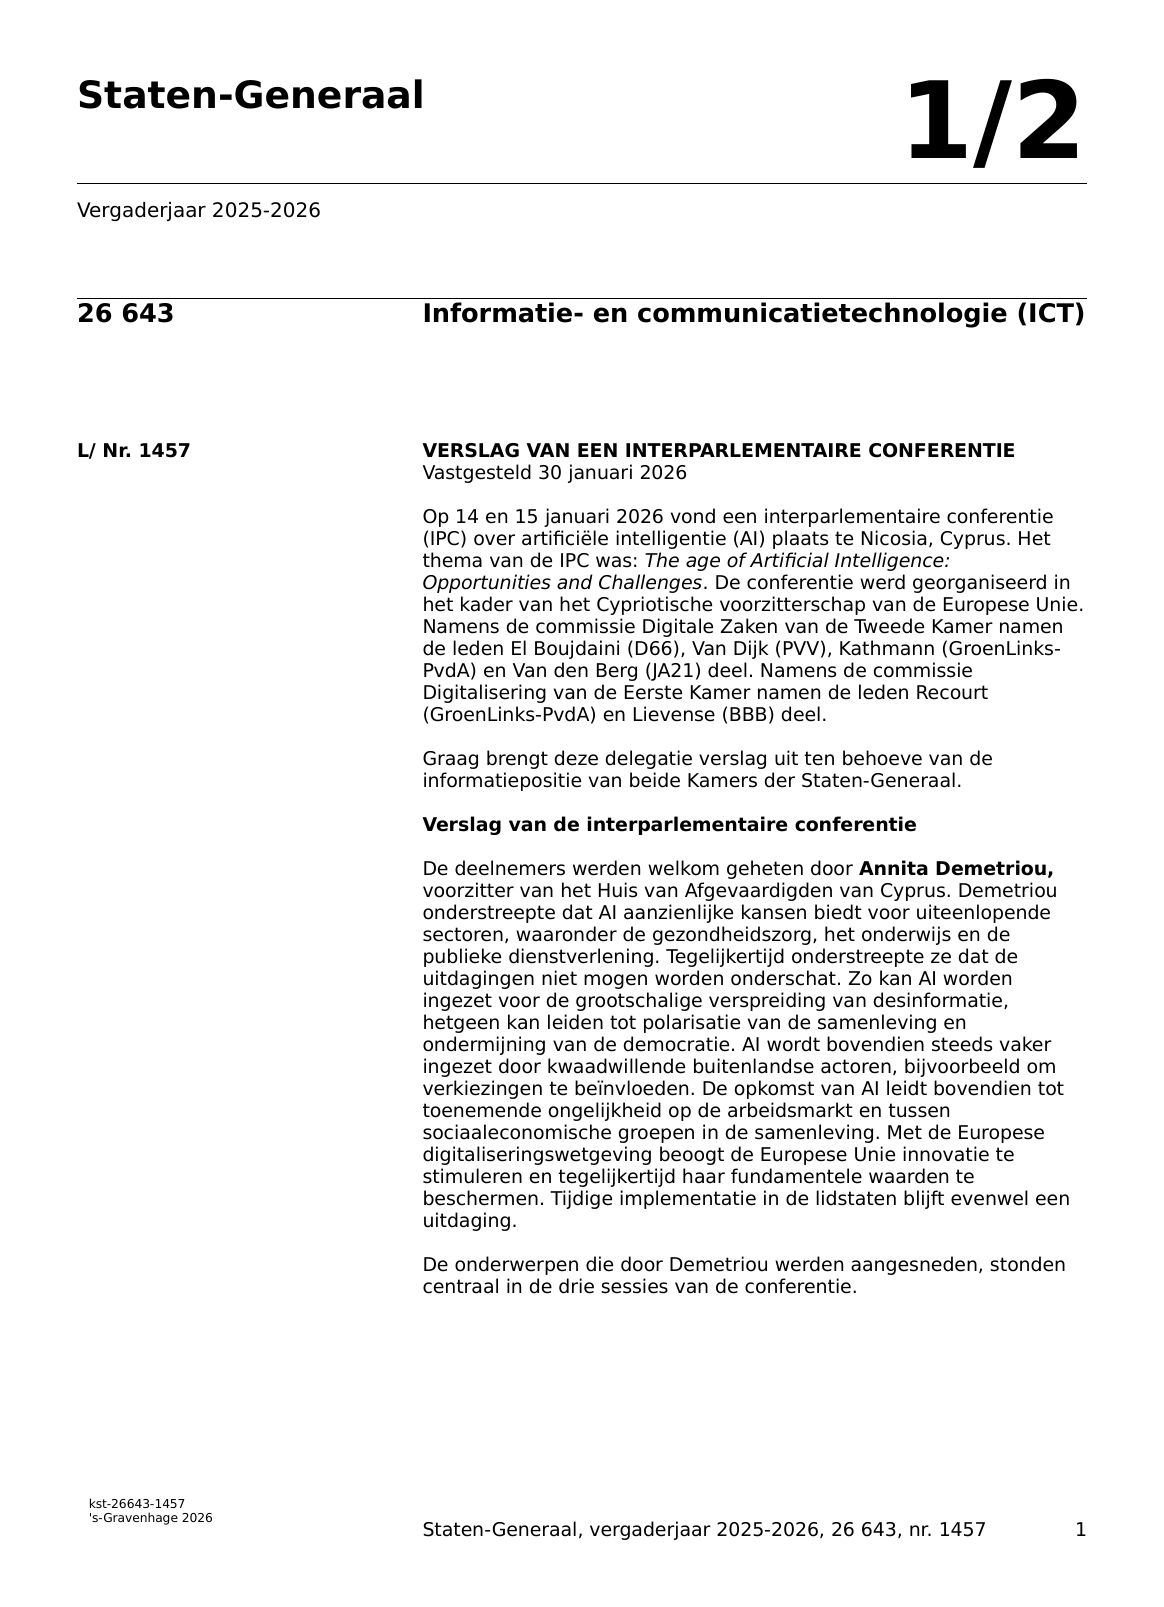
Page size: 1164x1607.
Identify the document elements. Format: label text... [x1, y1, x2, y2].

text Op 14 en 15 januari 2026 vond een interparlementaire conferentie (IPC) over artificiële intelligentie (AI) plaats te Nicosia, Cyprus. Het thema van de IPC was: The age of Artificial Intelligence: Opportunities and Challenges. De conferentie werd georganiseerd in het kader van het Cypriotische voorzitterschap van de Europese Unie. Namens de commissie Digitale Zaken van de Tweede Kamer namen de leden El Boujdaini (D66), Van Dijk (PVV), Kathmann (GroenLinks-PvdA) en Van den Berg (JA21) deel. Namens de commissie Digitalisering van de Eerste Kamer namen de leden Recourt (GroenLinks-PvdA) en Lievense (BBB) deel. [422, 506, 1087, 726]
table_cell Vergaderjaar 2025-2026 [77, 184, 1087, 298]
text 's-Gravenhage 2026 [88, 1511, 323, 1525]
table_header 1/2 [886, 59, 1087, 183]
subtitle L/ Nr. 1457 VERSLAG VAN EEN INTERPARLEMENTAIRE CONFERENTIE [77, 440, 1087, 462]
text kst-26643-1457 [88, 1497, 323, 1511]
subtitle 26 643 Informatie- en communicatietechnologie (ICT) [77, 299, 1087, 329]
table_header Staten-Generaal [77, 59, 886, 183]
text Vastgesteld 30 januari 2026 [422, 462, 1087, 484]
subtitle Verslag van de interparlementaire conferentie [422, 814, 1087, 836]
text De deelnemers werden welkom geheten door Annita Demetriou, voorzitter van het Huis van Afgevaardigden van Cyprus. Demetriou onderstreepte dat AI aanzienlijke kansen biedt voor uiteenlopende sectoren, waaronder de gezondheidszorg, het onderwijs en de publieke dienstverlening. Tegelijkertijd onderstreepte ze dat de uitdagingen niet mogen worden onderschat. Zo kan AI worden ingezet voor de grootschalige verspreiding van desinformatie, hetgeen kan leiden tot polarisatie van de samenleving en ondermijning van de democratie. AI wordt bovendien steeds vaker ingezet door kwaadwillende buitenlandse actoren, bijvoorbeeld om verkiezingen te beïnvloeden. De opkomst van AI leidt bovendien tot toenemende ongelijkheid op de arbeidsmarkt en tussen sociaaleconomische groepen in de samenleving. Met de Europese digitaliseringswetgeving beoogt de Europese Unie innovatie te stimuleren en tegelijkertijd haar fundamentele waarden te beschermen. Tijdige implementatie in de lidstaten blijft evenwel een uitdaging. [422, 858, 1087, 1232]
text Graag brengt deze delegatie verslag uit ten behoeve van de informatiepositie van beide Kamers der Staten-Generaal. [422, 748, 1087, 792]
text De onderwerpen die door Demetriou werden aangesneden, stonden centraal in de drie sessies van de conferentie. [422, 1254, 1087, 1298]
